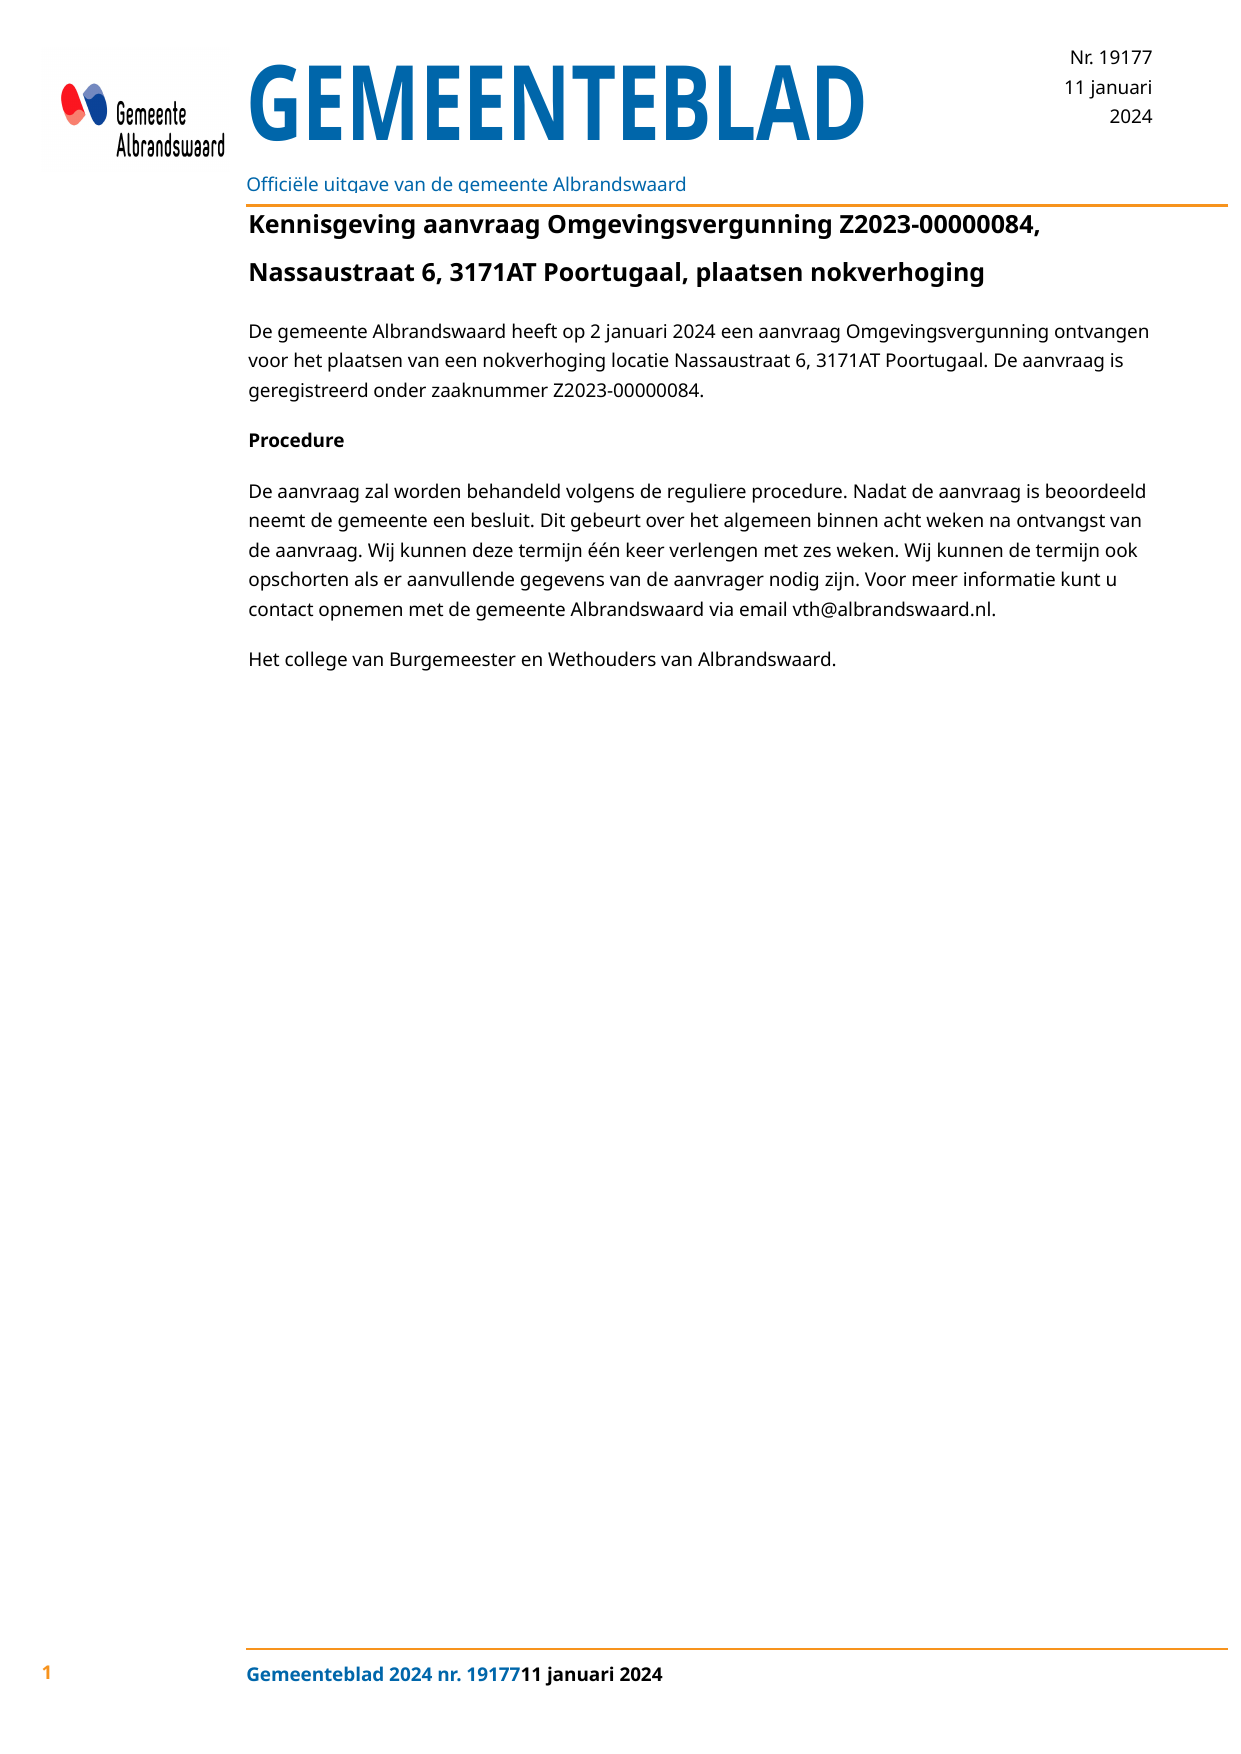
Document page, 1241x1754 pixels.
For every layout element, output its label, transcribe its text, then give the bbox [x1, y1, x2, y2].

picture [41, 47, 231, 172]
text De gemeente Albrandswaard heeft op 2 januari 2024 een aanvraag Omgevingsvergunning ontvangen voor het plaatsen van een nokverhoging locatie Nassaustraat 6, 3171AT Poortugaal. De aanvraag is geregistreerd onder zaaknummer Z2023-00000084. [248, 318, 1152, 403]
text Procedure [248, 427, 1152, 453]
text Kennisgeving aanvraag Omgevingsvergunning Z2023-00000084, Nassaustraat 6, 3171AT Poortugaal, plaatsen nokverhoging [248, 207, 1152, 288]
text Het college van Burgemeester en Wethouders van Albrandswaard. [248, 647, 1152, 672]
text De aanvraag zal worden behandeld volgens de reguliere procedure. Nadat de aanvraag is beoordeeld neemt de gemeente een besluit. Dit gebeurt over het algemeen binnen acht weken na ontvangst van de aanvraag. Wij kunnen deze termijn één keer verlengen met zes weken. Wij kunnen de termijn ook opschorten als er aanvullende gegevens van de aanvrager nodig zijn. Voor meer informatie kunt u contact opnemen met de gemeente Albrandswaard via email vth@albrandswaard.nl. [248, 478, 1152, 622]
